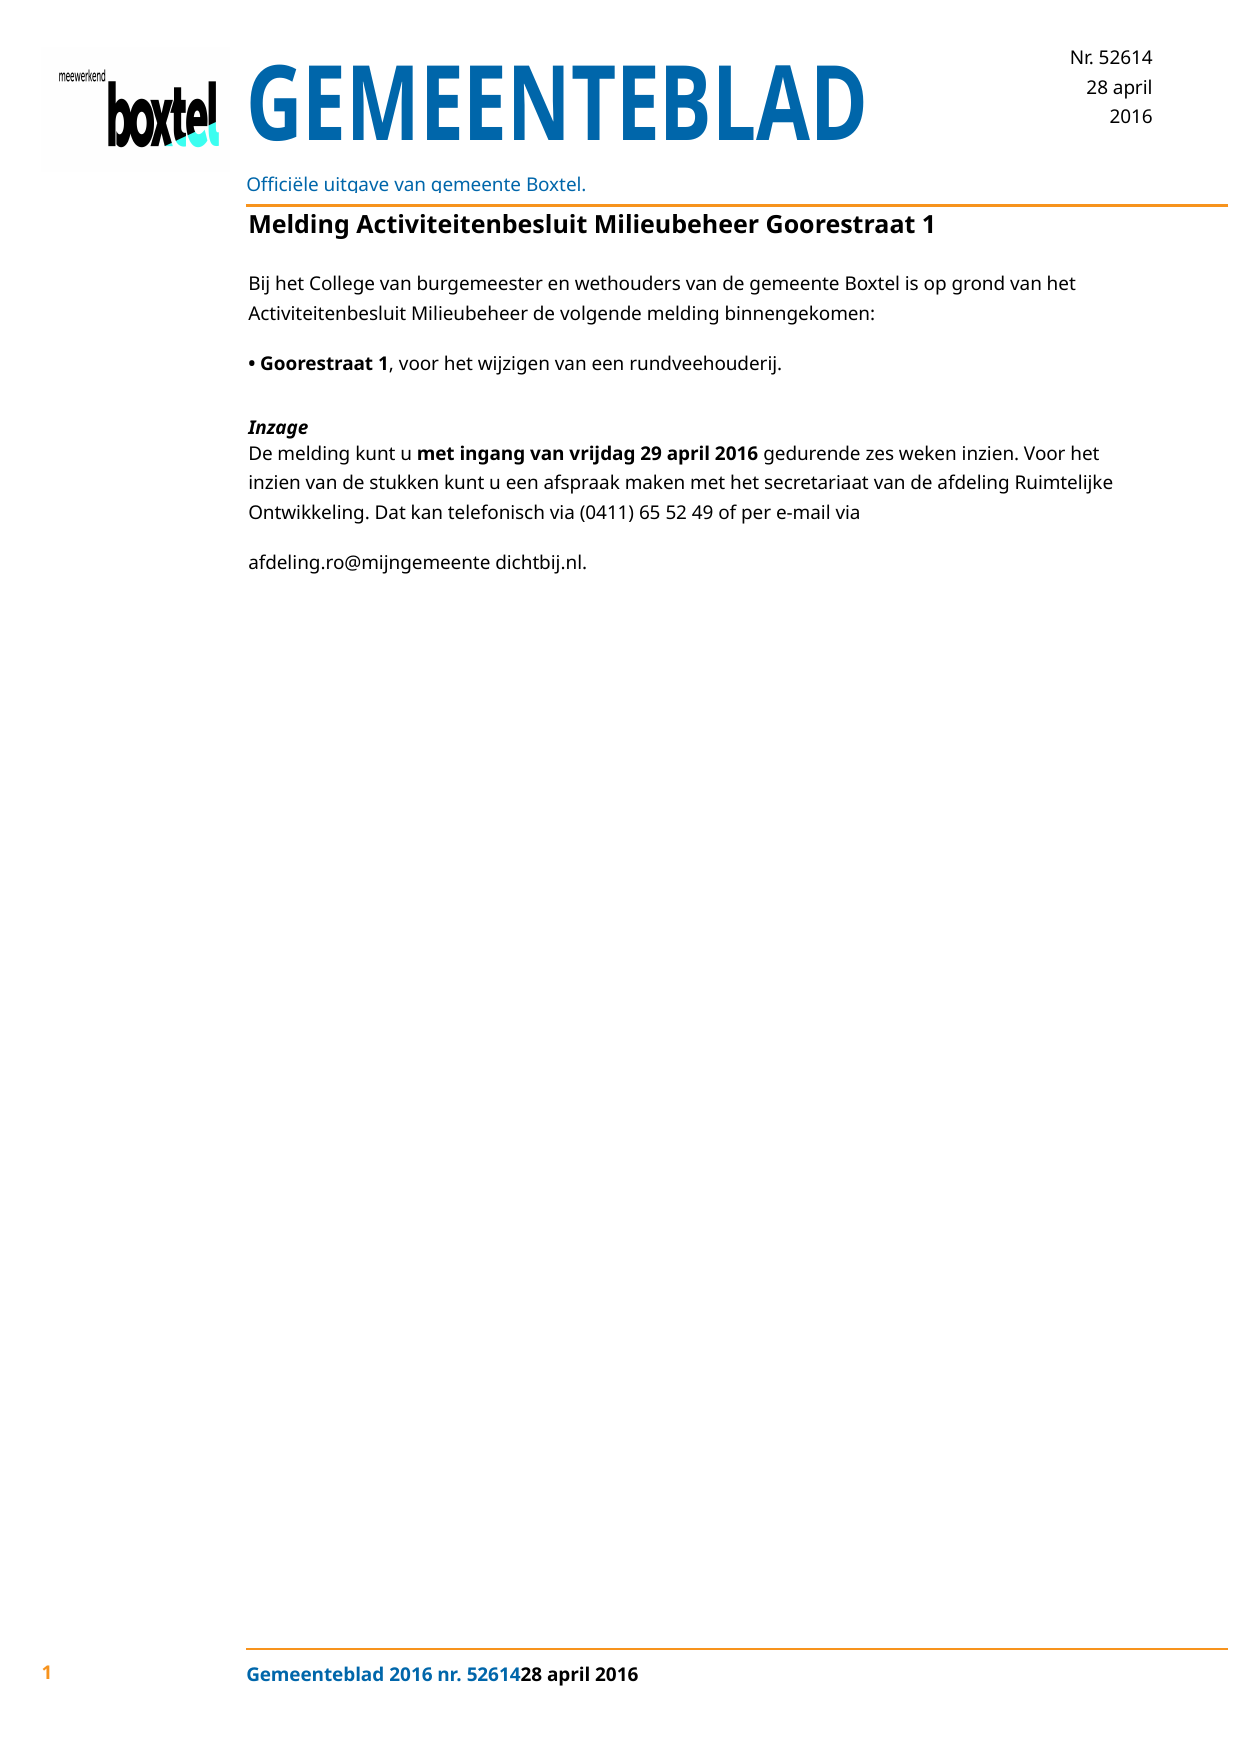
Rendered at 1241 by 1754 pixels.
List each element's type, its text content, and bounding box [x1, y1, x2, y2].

text Bij het College van burgemeester en wethouders van de gemeente Boxtel is op grond van het Activiteitenbesluit Milieubeheer de volgende melding binnengekomen: [248, 270, 1152, 326]
text Melding Activiteitenbesluit Milieubeheer Goorestraat 1 [248, 207, 1152, 241]
picture [41, 47, 231, 172]
text afdeling.ro@mijngemeente dichtbij.nl. [248, 549, 1152, 575]
text Inzage [248, 414, 1152, 440]
text De melding kunt u met ingang van vrijdag 29 april 2016 gedurende zes weken inzien. Voor het inzien van de stukken kunt u een afspraak maken met het secretariaat van de afdeling Ruimtelijke Ontwikkeling. Dat kan telefonisch via (0411) 65 52 49 of per e-mail via [248, 440, 1152, 525]
text • Goorestraat 1, voor het wijzigen van een rundveehouderij. [248, 350, 1152, 376]
